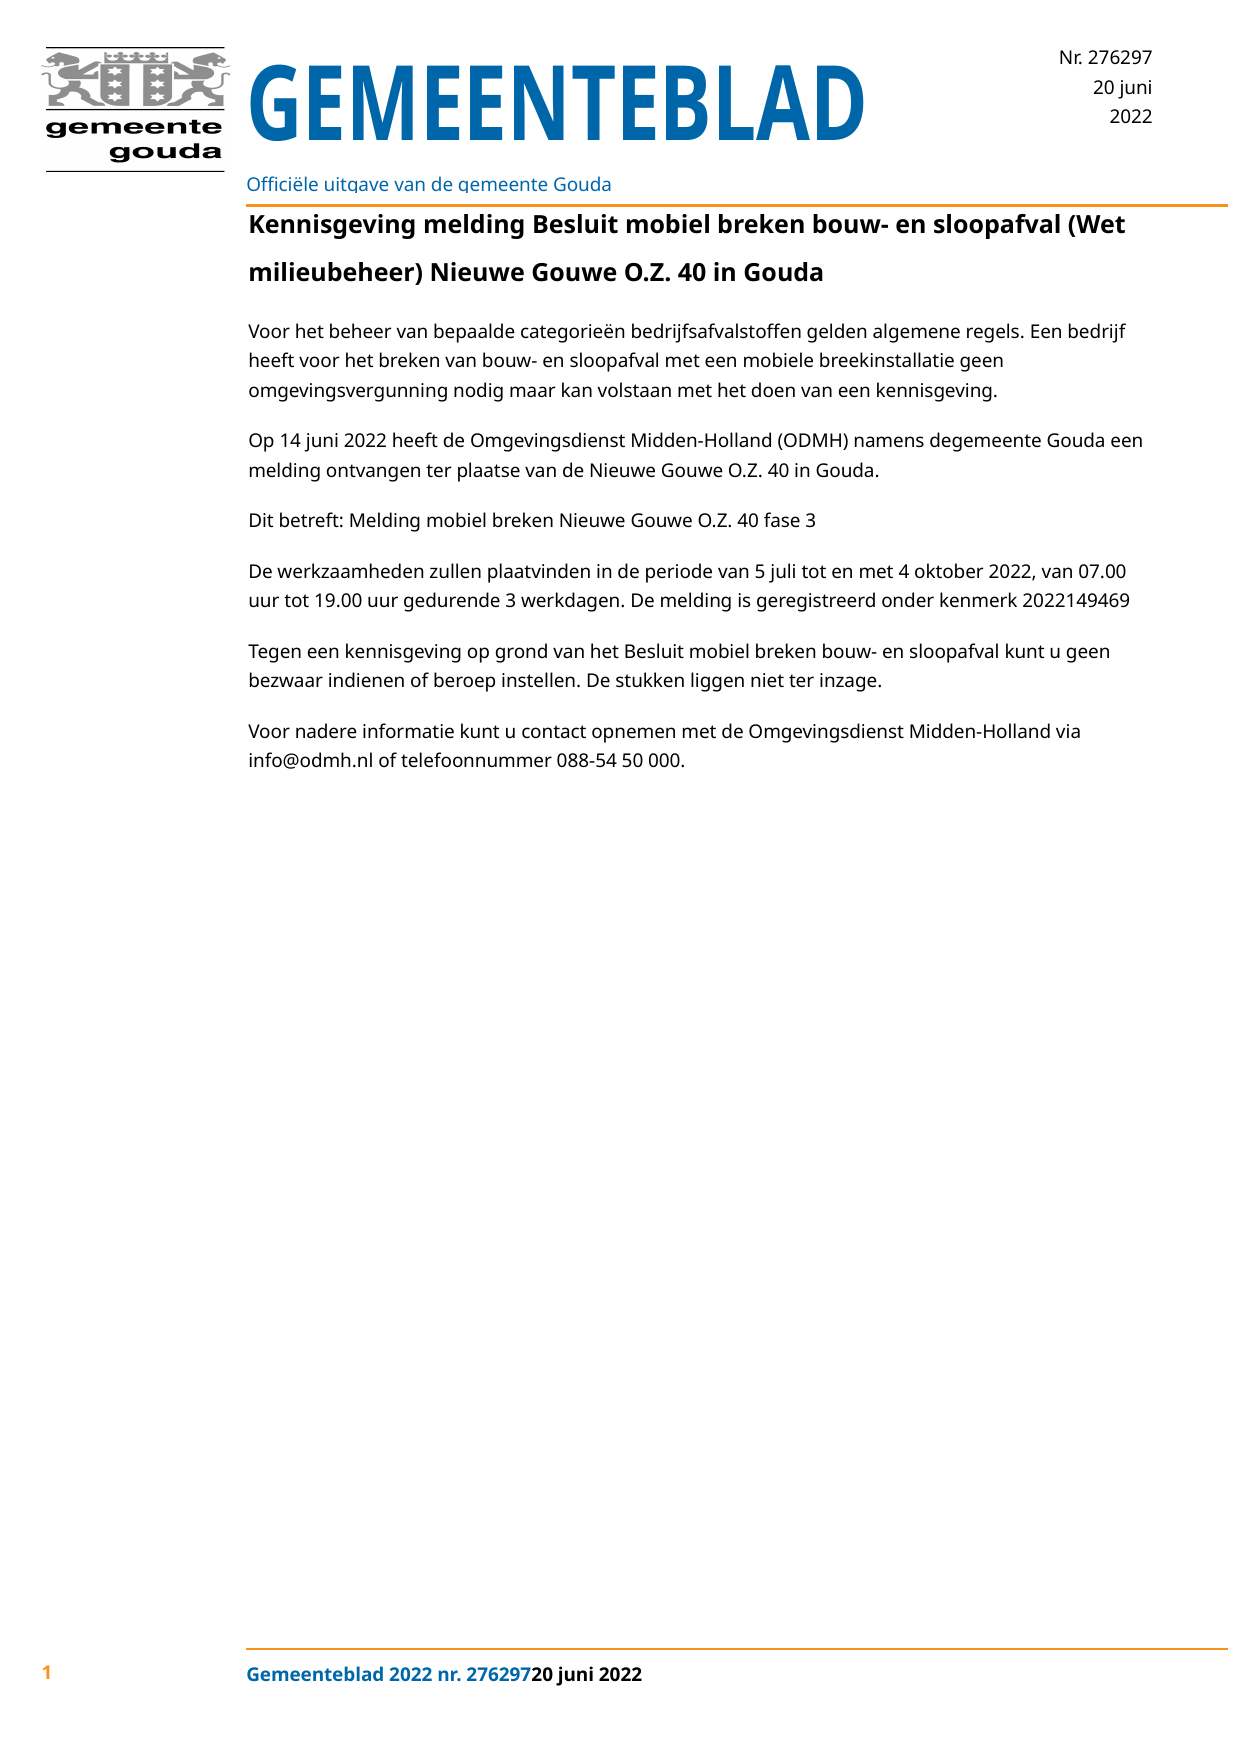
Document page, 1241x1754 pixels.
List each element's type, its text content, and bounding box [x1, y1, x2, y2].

text Voor nadere informatie kunt u contact opnemen met de Omgevingsdienst Midden-Holland via info@odmh.nl of telefoonnummer 088-54 50 000. [248, 718, 1152, 773]
text Voor het beheer van bepaalde categorieën bedrijfsafvalstoffen gelden algemene regels. Een bedrijf heeft voor het breken van bouw- en sloopafval met een mobiele breekinstallatie geen omgevingsvergunning nodig maar kan volstaan met het doen van een kennisgeving. [248, 318, 1152, 403]
text Dit betreft: Melding mobiel breken Nieuwe Gouwe O.Z. 40 fase 3 [248, 507, 1152, 533]
text Tegen een kennisgeving op grond van het Besluit mobiel breken bouw- en sloopafval kunt u geen bezwaar indienen of beroep instellen. De stukken liggen niet ter inzage. [248, 638, 1152, 693]
text De werkzaamheden zullen plaatvinden in de periode van 5 juli tot en met 4 oktober 2022, van 07.00 uur tot 19.00 uur gedurende 3 werkdagen. De melding is geregistreerd onder kenmerk 2022149469 [248, 558, 1152, 613]
text Op 14 juni 2022 heeft de Omgevingsdienst Midden-Holland (ODMH) namens degemeente Gouda een melding ontvangen ter plaatse van de Nieuwe Gouwe O.Z. 40 in Gouda. [248, 427, 1152, 483]
picture [41, 47, 231, 172]
text Kennisgeving melding Besluit mobiel breken bouw- en sloopafval (Wet milieubeheer) Nieuwe Gouwe O.Z. 40 in Gouda [248, 207, 1152, 288]
